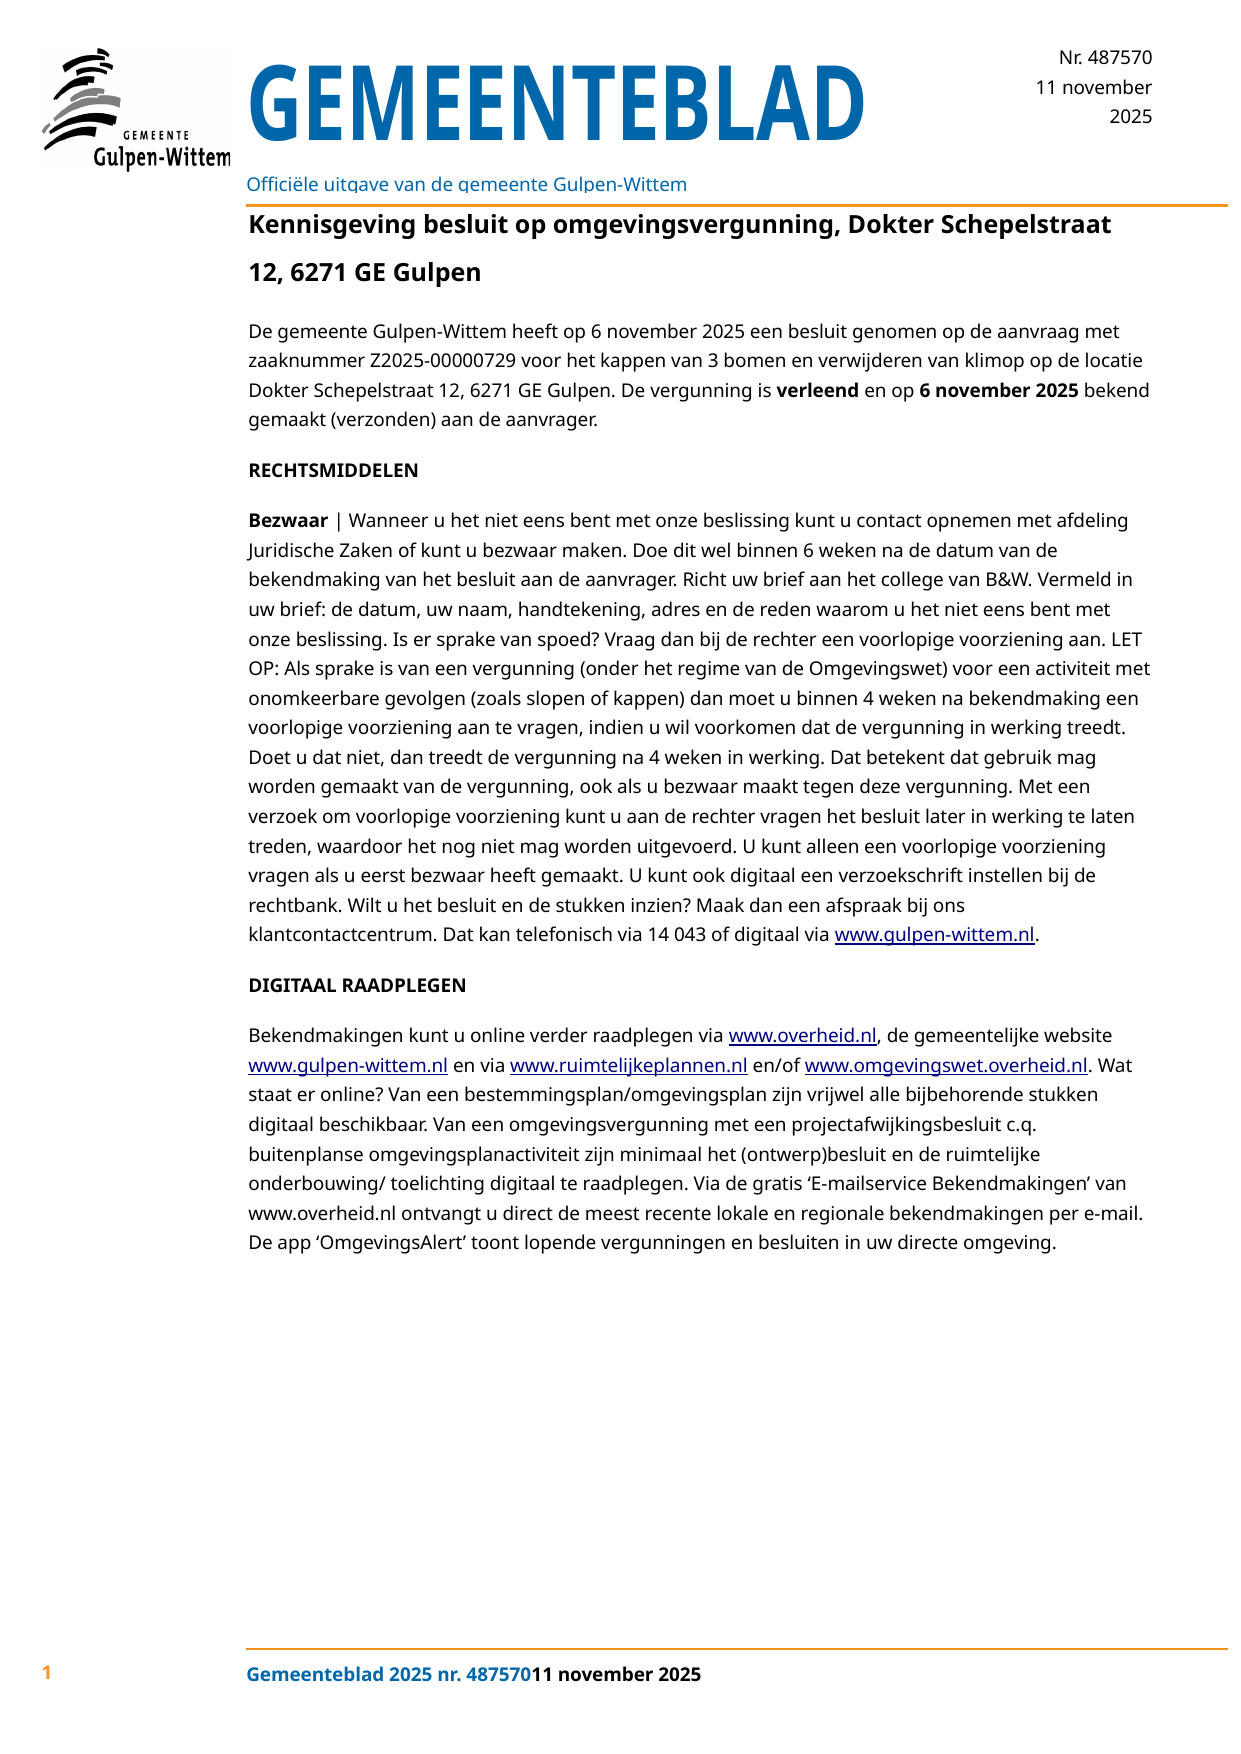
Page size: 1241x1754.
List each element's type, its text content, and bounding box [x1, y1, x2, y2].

text RECHTSMIDDELEN [248, 457, 1152, 483]
picture [41, 47, 231, 172]
text Bekendmakingen kunt u online verder raadplegen via www.overheid.nl, de gemeentelijke website www.gulpen-wittem.nl en via www.ruimtelijkeplannen.nl en/of www.omgevingswet.overheid.nl. Wat staat er online? Van een bestemmingsplan/omgevingsplan zijn vrijwel alle bijbehorende stukken digitaal beschikbaar. Van een omgevingsvergunning met een projectafwijkingsbesluit c.q. buitenplanse omgevingsplanactiviteit zijn minimaal het (ontwerp)besluit en de ruimtelijke onderbouwing/ toelichting digitaal te raadplegen. Via de gratis ‘E-mailservice Bekendmakingen’ van www.overheid.nl ontvangt u direct de meest recente lokale en regionale bekendmakingen per e-mail. De app ‘OmgevingsAlert’ toont lopende vergunningen en besluiten in uw directe omgeving. [248, 1022, 1152, 1255]
text Kennisgeving besluit op omgevingsvergunning, Dokter Schepelstraat 12, 6271 GE Gulpen [248, 207, 1152, 288]
text Bezwaar | Wanneer u het niet eens bent met onze beslissing kunt u contact opnemen met afdeling Juridische Zaken of kunt u bezwaar maken. Doe dit wel binnen 6 weken na de datum van de bekendmaking van het besluit aan de aanvrager. Richt uw brief aan het college van B&W. Vermeld in uw brief: de datum, uw naam, handtekening, adres en de reden waarom u het niet eens bent met onze beslissing. Is er sprake van spoed? Vraag dan bij de rechter een voorlopige voorziening aan. LET OP: Als sprake is van een vergunning (onder het regime van de Omgevingswet) voor een activiteit met onomkeerbare gevolgen (zoals slopen of kappen) dan moet u binnen 4 weken na bekendmaking een voorlopige voorziening aan te vragen, indien u wil voorkomen dat de vergunning in werking treedt. Doet u dat niet, dan treedt de vergunning na 4 weken in werking. Dat betekent dat gebruik mag worden gemaakt van de vergunning, ook als u bezwaar maakt tegen deze vergunning. Met een verzoek om voorlopige voorziening kunt u aan de rechter vragen het besluit later in werking te laten treden, waardoor het nog niet mag worden uitgevoerd. U kunt alleen een voorlopige voorziening vragen als u eerst bezwaar heeft gemaakt. U kunt ook digitaal een verzoekschrift instellen bij de rechtbank. Wilt u het besluit en de stukken inzien? Maak dan een afspraak bij ons klantcontactcentrum. Dat kan telefonisch via 14 043 of digitaal via www.gulpen-wittem.nl. [248, 507, 1152, 947]
text De gemeente Gulpen-Wittem heeft op 6 november 2025 een besluit genomen op de aanvraag met zaaknummer Z2025-00000729 voor het kappen van 3 bomen en verwijderen van klimop op de locatie Dokter Schepelstraat 12, 6271 GE Gulpen. De vergunning is verleend en op 6 november 2025 bekend gemaakt (verzonden) aan de aanvrager. [248, 318, 1152, 432]
text DIGITAAL RAADPLEGEN [248, 972, 1152, 998]
